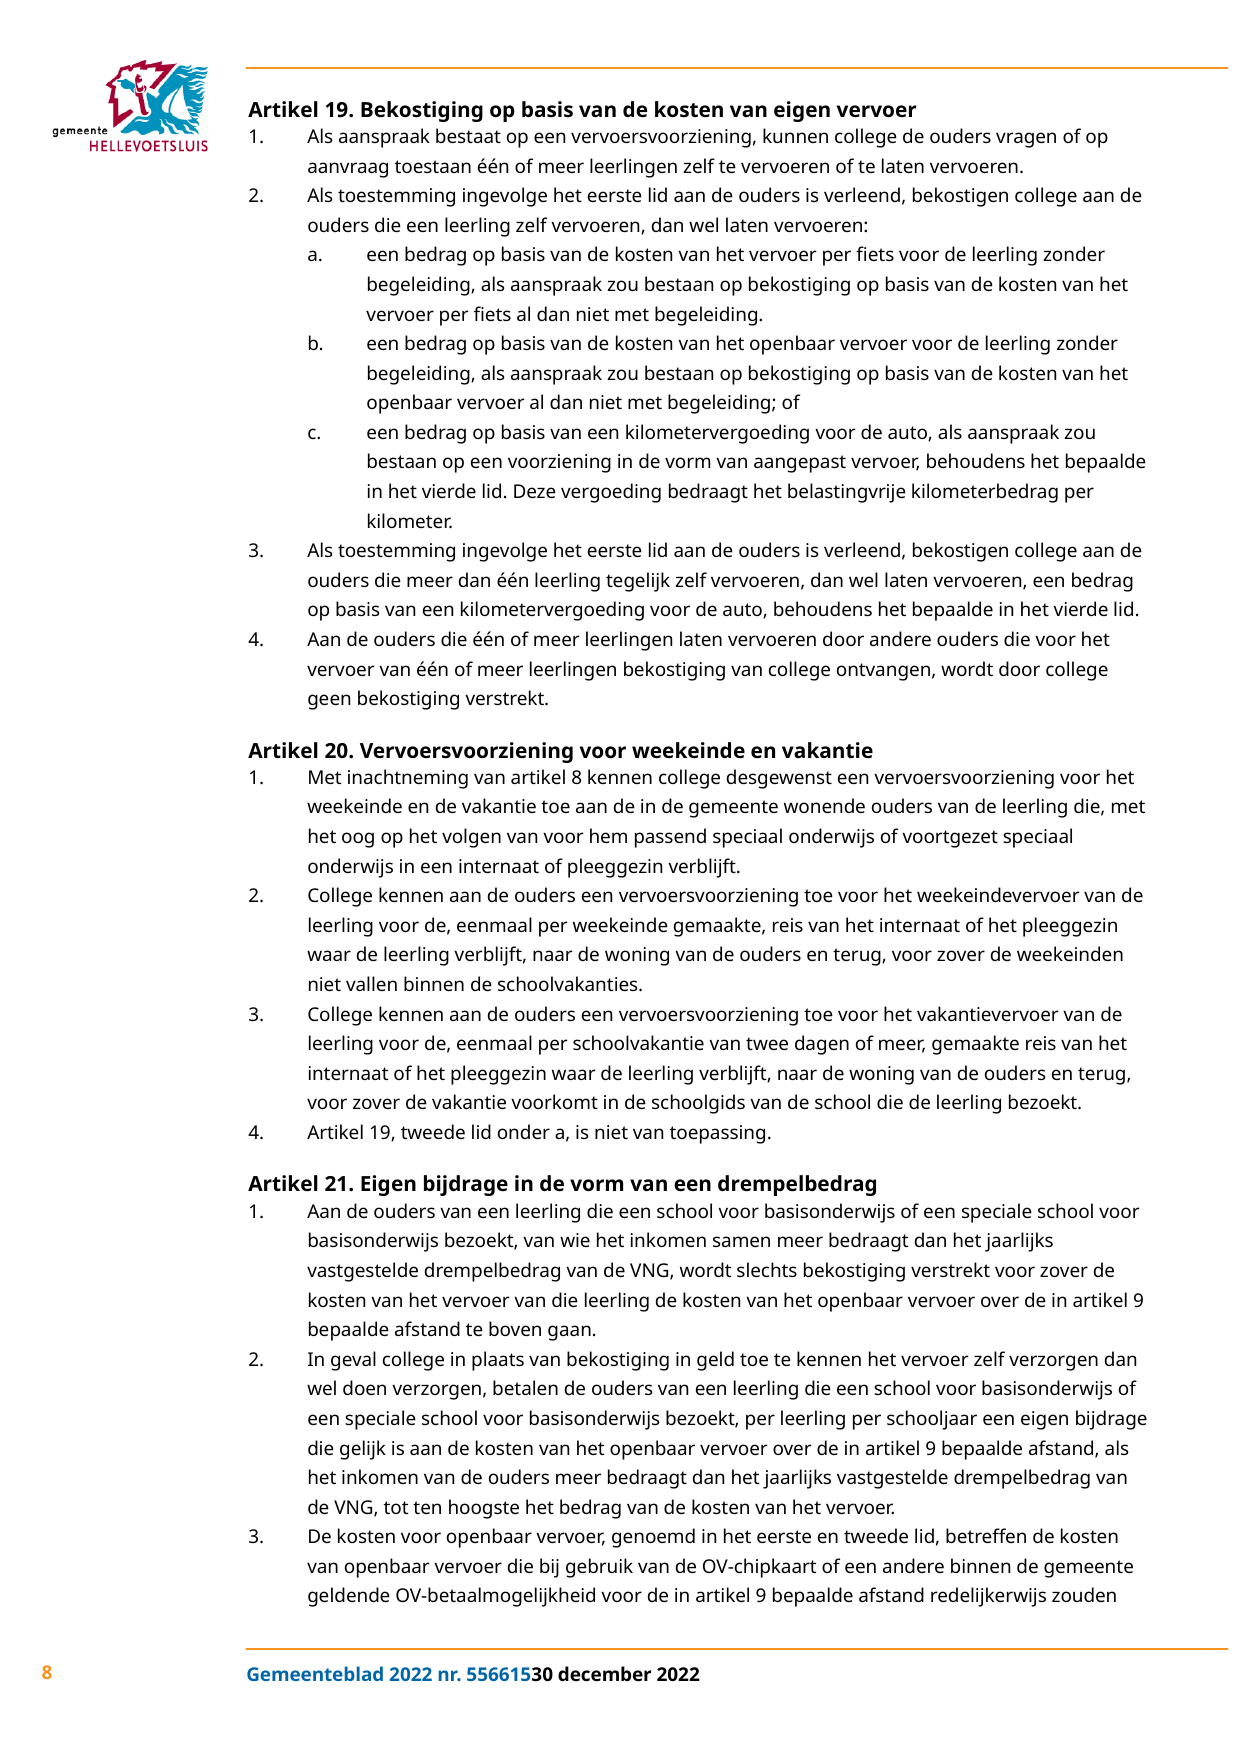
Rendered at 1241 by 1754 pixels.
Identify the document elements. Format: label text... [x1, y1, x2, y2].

list Artikel 19, tweede lid onder a, is niet van toepassing. [248, 1119, 1152, 1145]
list Als toestemming ingevolge het eerste lid aan de ouders is verleend, bekostigen college aan de ouders die een leerling zelf vervoeren, dan wel laten vervoeren: [248, 182, 1152, 238]
list In geval college in plaats van bekostiging in geld toe te kennen het vervoer zelf verzorgen dan wel doen verzorgen, betalen de ouders van een leerling die een school voor basisonderwijs of een speciale school voor basisonderwijs bezoekt, per leerling per schooljaar een eigen bijdrage die gelijk is aan de kosten van het openbaar vervoer over de in artikel 9 bepaalde afstand, als het inkomen van de ouders meer bedraagt dan het jaarlijks vastgestelde drempelbedrag van de VNG, tot ten hoogste het bedrag van de kosten van het vervoer. [248, 1346, 1152, 1519]
list een bedrag op basis van de kosten van het openbaar vervoer voor de leerling zonder begeleiding, als aanspraak zou bestaan op bekostiging op basis van de kosten van het openbaar vervoer al dan niet met begeleiding; of [307, 330, 1152, 415]
list College kennen aan de ouders een vervoersvoorziening toe voor het vakantievervoer van de leerling voor de, eenmaal per schoolvakantie van twee dagen of meer, gemaakte reis van het internaat of het pleeggezin waar de leerling verblijft, naar de woning van de ouders en terug, voor zover de vakantie voorkomt in de schoolgids van de school die de leerling bezoekt. [248, 1001, 1152, 1115]
list De kosten voor openbaar vervoer, genoemd in het eerste en tweede lid, betreffen de kosten van openbaar vervoer die bij gebruik van de OV-chipkaart of een andere binnen de gemeente geldende OV-betaalmogelijkheid voor de in artikel 9 bepaalde afstand redelijkerwijs zouden [248, 1523, 1152, 1608]
list Aan de ouders die één of meer leerlingen laten vervoeren door andere ouders die voor het vervoer van één of meer leerlingen bekostiging van college ontvangen, wordt door college geen bekostiging verstrekt. [248, 626, 1152, 711]
list Als toestemming ingevolge het eerste lid aan de ouders is verleend, bekostigen college aan de ouders die meer dan één leerling tegelijk zelf vervoeren, dan wel laten vervoeren, een bedrag op basis van een kilometervergoeding voor de auto, behoudens het bepaalde in het vierde lid. [248, 537, 1152, 622]
list Met inachtneming van artikel 8 kennen college desgewenst een vervoersvoorziening voor het weekeinde en de vakantie toe aan de in de gemeente wonende ouders van de leerling die, met het oog op het volgen van voor hem passend speciaal onderwijs of voortgezet speciaal onderwijs in een internaat of pleeggezin verblijft. [248, 764, 1152, 879]
text Artikel 20. Vervoersvoorziening voor weekeinde en vakantie [248, 736, 1152, 764]
text Artikel 21. Eigen bijdrage in de vorm van een drempelbedrag [248, 1169, 1152, 1198]
list een bedrag op basis van de kosten van het vervoer per fiets voor de leerling zonder begeleiding, als aanspraak zou bestaan op bekostiging op basis van de kosten van het vervoer per fiets al dan niet met begeleiding. [307, 242, 1152, 326]
list een bedrag op basis van een kilometervergoeding voor de auto, als aanspraak zou bestaan op een voorziening in de vorm van aangepast vervoer, behoudens het bepaalde in het vierde lid. Deze vergoeding bedraagt het belastingvrije kilometerbedrag per kilometer. [307, 419, 1152, 533]
list Aan de ouders van een leerling die een school voor basisonderwijs of een speciale school voor basisonderwijs bezoekt, van wie het inkomen samen meer bedraagt dan het jaarlijks vastgestelde drempelbedrag van de VNG, wordt slechts bekostiging verstrekt voor zover de kosten van het vervoer van die leerling de kosten van het openbaar vervoer over de in artikel 9 bepaalde afstand te boven gaan. [248, 1198, 1152, 1342]
text Artikel 19. Bekostiging op basis van de kosten van eigen vervoer [248, 95, 1152, 123]
list Als aanspraak bestaat op een vervoersvoorziening, kunnen college de ouders vragen of op aanvraag toestaan één of meer leerlingen zelf te vervoeren of te laten vervoeren. [248, 123, 1152, 178]
picture [41, 47, 231, 172]
list College kennen aan de ouders een vervoersvoorziening toe voor het weekeindevervoer van de leerling voor de, eenmaal per weekeinde gemaakte, reis van het internaat of het pleeggezin waar de leerling verblijft, naar de woning van de ouders en terug, voor zover de weekeinden niet vallen binnen de schoolvakanties. [248, 882, 1152, 997]
